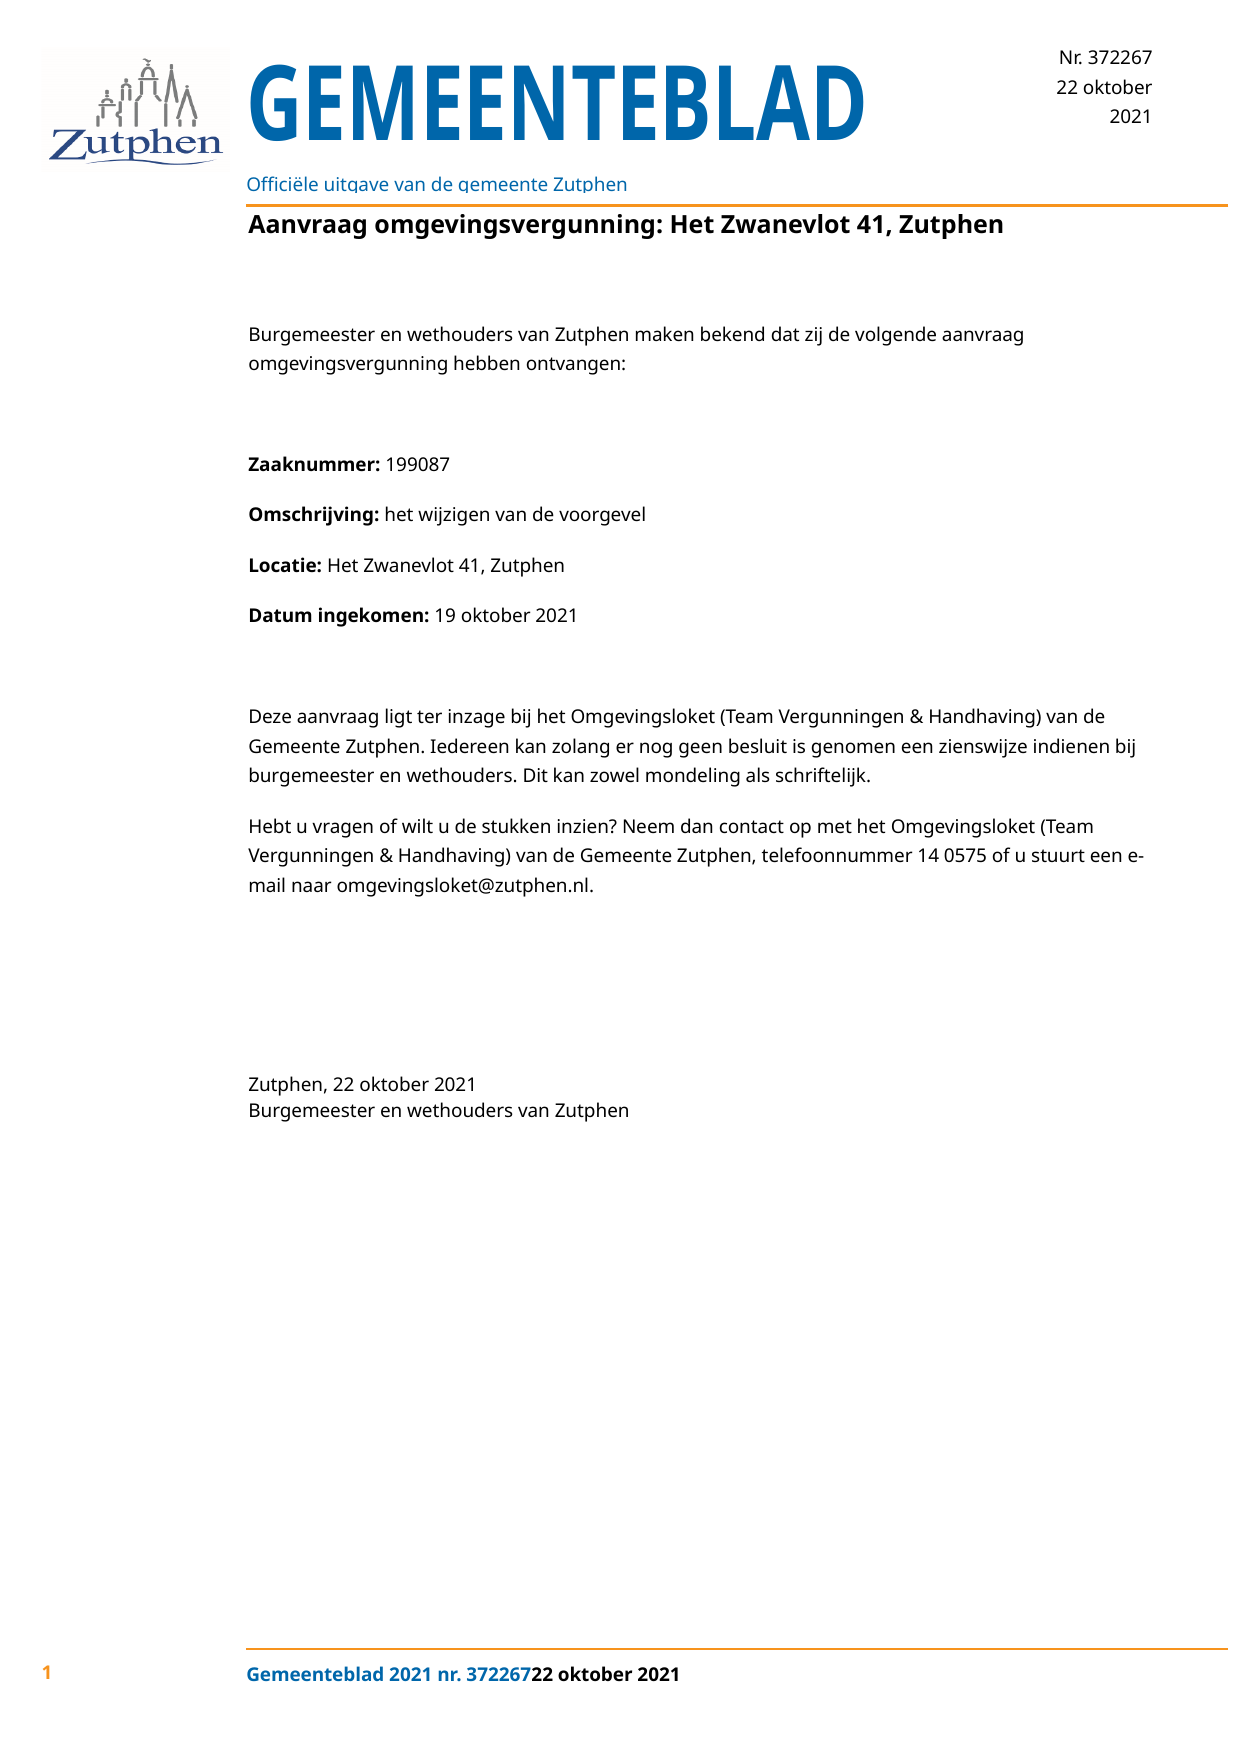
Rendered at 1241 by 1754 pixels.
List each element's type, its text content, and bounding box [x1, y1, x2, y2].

text Aanvraag omgevingsvergunning: Het Zwanevlot 41, Zutphen [248, 207, 1152, 241]
text Zutphen, 22 oktober 2021 [248, 1071, 1152, 1097]
text Hebt u vragen of wilt u de stukken inzien? Neem dan contact op met het Omgevingsloket (Team Vergunningen & Handhaving) van de Gemeente Zutphen, telefoonnummer 14 0575 of u stuurt een e-mail naar omgevingsloket@zutphen.nl. [248, 813, 1152, 898]
picture [41, 47, 231, 172]
text Omschrijving: het wijzigen van de voorgevel [248, 502, 1152, 527]
text Burgemeester en wethouders van Zutphen [248, 1097, 1152, 1122]
text Deze aanvraag ligt ter inzage bij het Omgevingsloket (Team Vergunningen & Handhaving) van de Gemeente Zutphen. Iedereen kan zolang er nog geen besluit is genomen een zienswijze indienen bij burgemeester en wethouders. Dit kan zowel mondeling als schriftelijk. [248, 703, 1152, 788]
text Burgemeester en wethouders van Zutphen maken bekend dat zij de volgende aanvraag omgevingsvergunning hebben ontvangen: [248, 321, 1152, 376]
text Zaaknummer: 199087 [248, 451, 1152, 477]
text Locatie: Het Zwanevlot 41, Zutphen [248, 552, 1152, 578]
text Datum ingekomen: 19 oktober 2021 [248, 602, 1152, 628]
